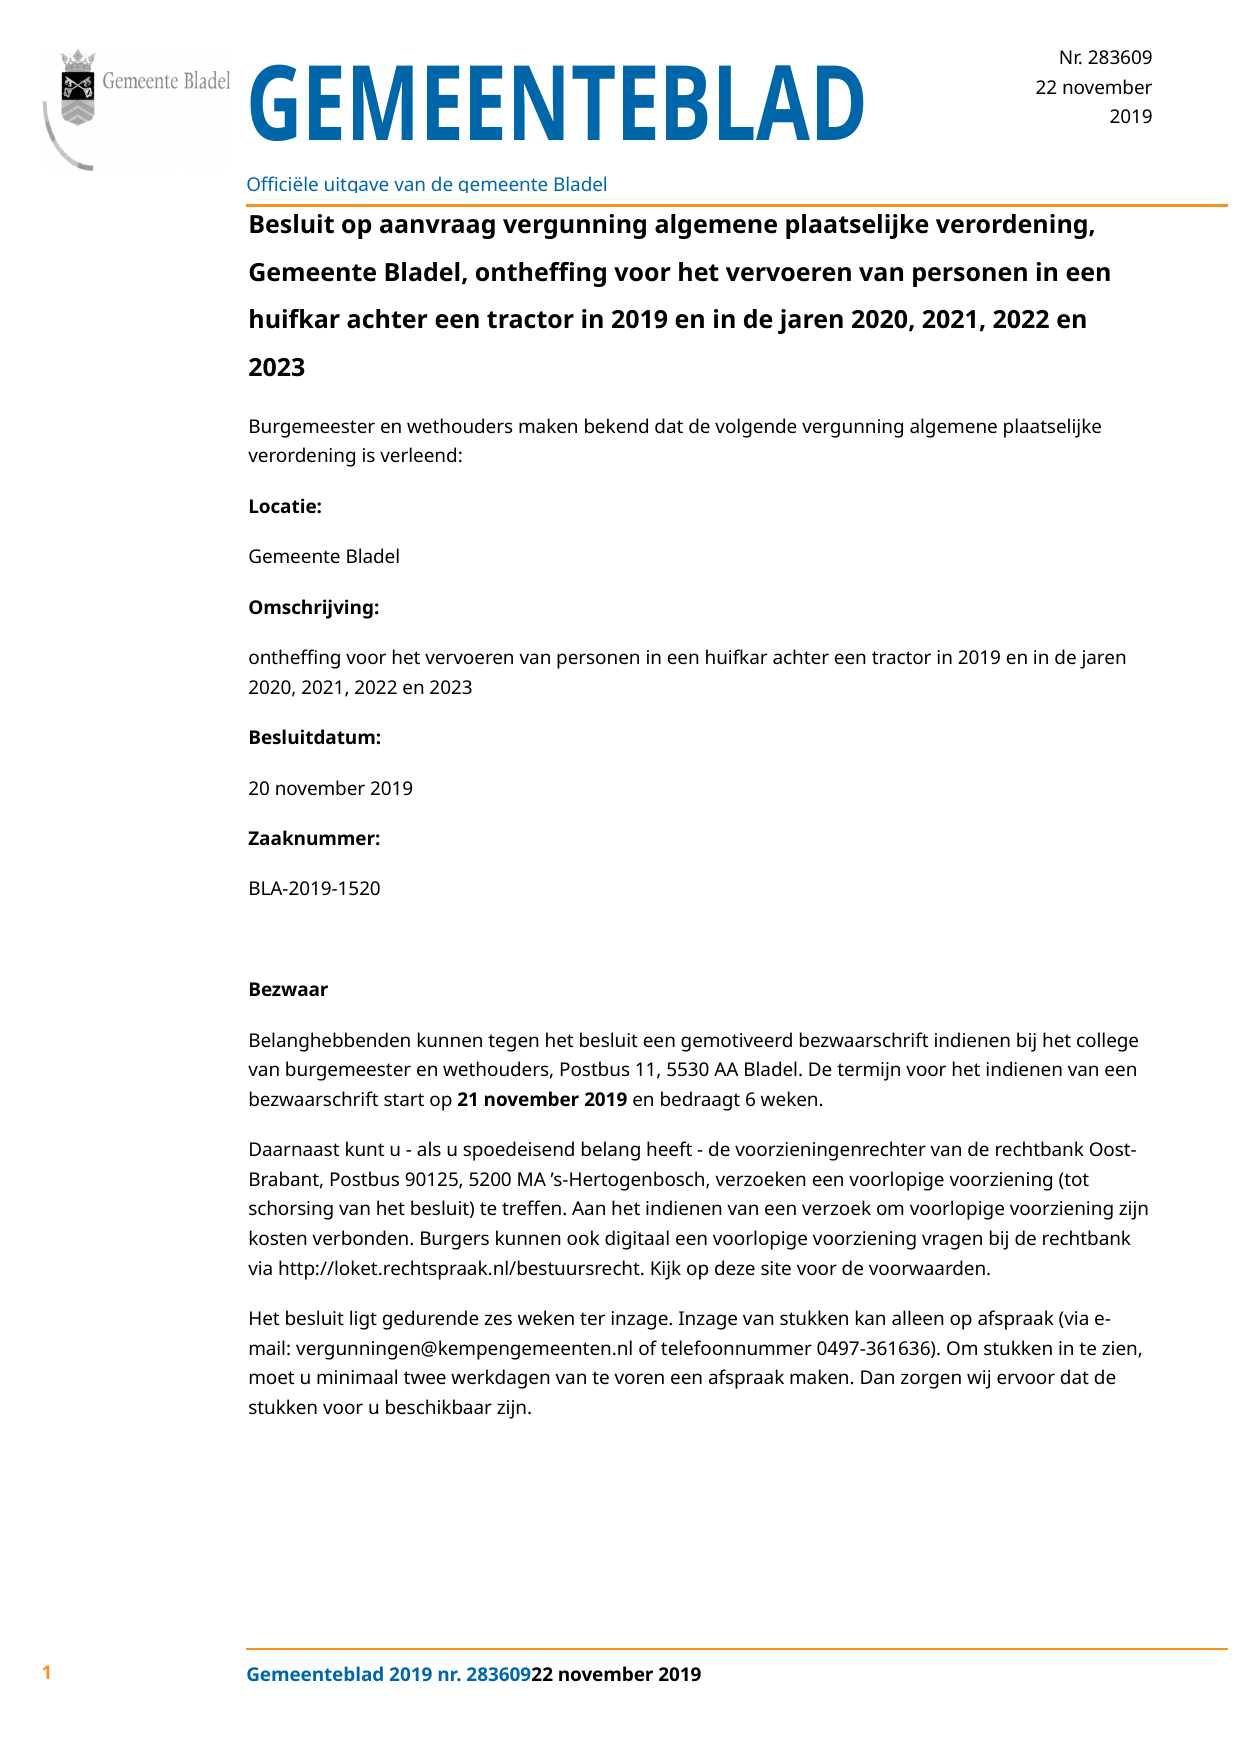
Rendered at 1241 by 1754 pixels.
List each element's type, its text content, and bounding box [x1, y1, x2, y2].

text Gemeente Bladel [248, 543, 1152, 569]
text Het besluit ligt gedurende zes weken ter inzage. Inzage van stukken kan alleen op afspraak (via e-mail: vergunningen@kempengemeenten.nl of telefoonnummer 0497-361636). Om stukken in te zien, moet u minimaal twee werkdagen van te voren een afspraak maken. Dan zorgen wij ervoor dat de stukken voor u beschikbaar zijn. [248, 1305, 1152, 1420]
picture [41, 47, 231, 172]
text Burgemeester en wethouders maken bekend dat de volgende vergunning algemene plaatselijke verordening is verleend: [248, 413, 1152, 468]
text Locatie: [248, 493, 1152, 519]
text Omschrijving: [248, 594, 1152, 620]
text Bezwaar [248, 976, 1152, 1002]
text Daarnaast kunt u - als u spoedeisend belang heeft - de voorzieningenrechter van de rechtbank Oost-Brabant, Postbus 90125, 5200 MA ’s-Hertogenbosch, verzoeken een voorlopige voorziening (tot schorsing van het besluit) te treffen. Aan het indienen van een verzoek om voorlopige voorziening zijn kosten verbonden. Burgers kunnen ook digitaal een voorlopige voorziening vragen bij de rechtbank via http://loket.rechtspraak.nl/bestuursrecht. Kijk op deze site voor de voorwaarden. [248, 1136, 1152, 1281]
text Zaaknummer: [248, 825, 1152, 851]
text 20 november 2019 [248, 775, 1152, 801]
text ontheffing voor het vervoeren van personen in een huifkar achter een tractor in 2019 en in de jaren 2020, 2021, 2022 en 2023 [248, 644, 1152, 700]
text Belanghebbenden kunnen tegen het besluit een gemotiveerd bezwaarschrift indienen bij het college van burgemeester en wethouders, Postbus 11, 5530 AA Bladel. De termijn voor het indienen van een bezwaarschrift start op 21 november 2019 en bedraagt 6 weken. [248, 1027, 1152, 1112]
text Besluitdatum: [248, 724, 1152, 750]
text BLA-2019-1520 [248, 876, 1152, 901]
text Besluit op aanvraag vergunning algemene plaatselijke verordening, Gemeente Bladel, ontheffing voor het vervoeren van personen in een huifkar achter een tractor in 2019 en in de jaren 2020, 2021, 2022 en 2023 [248, 207, 1152, 384]
